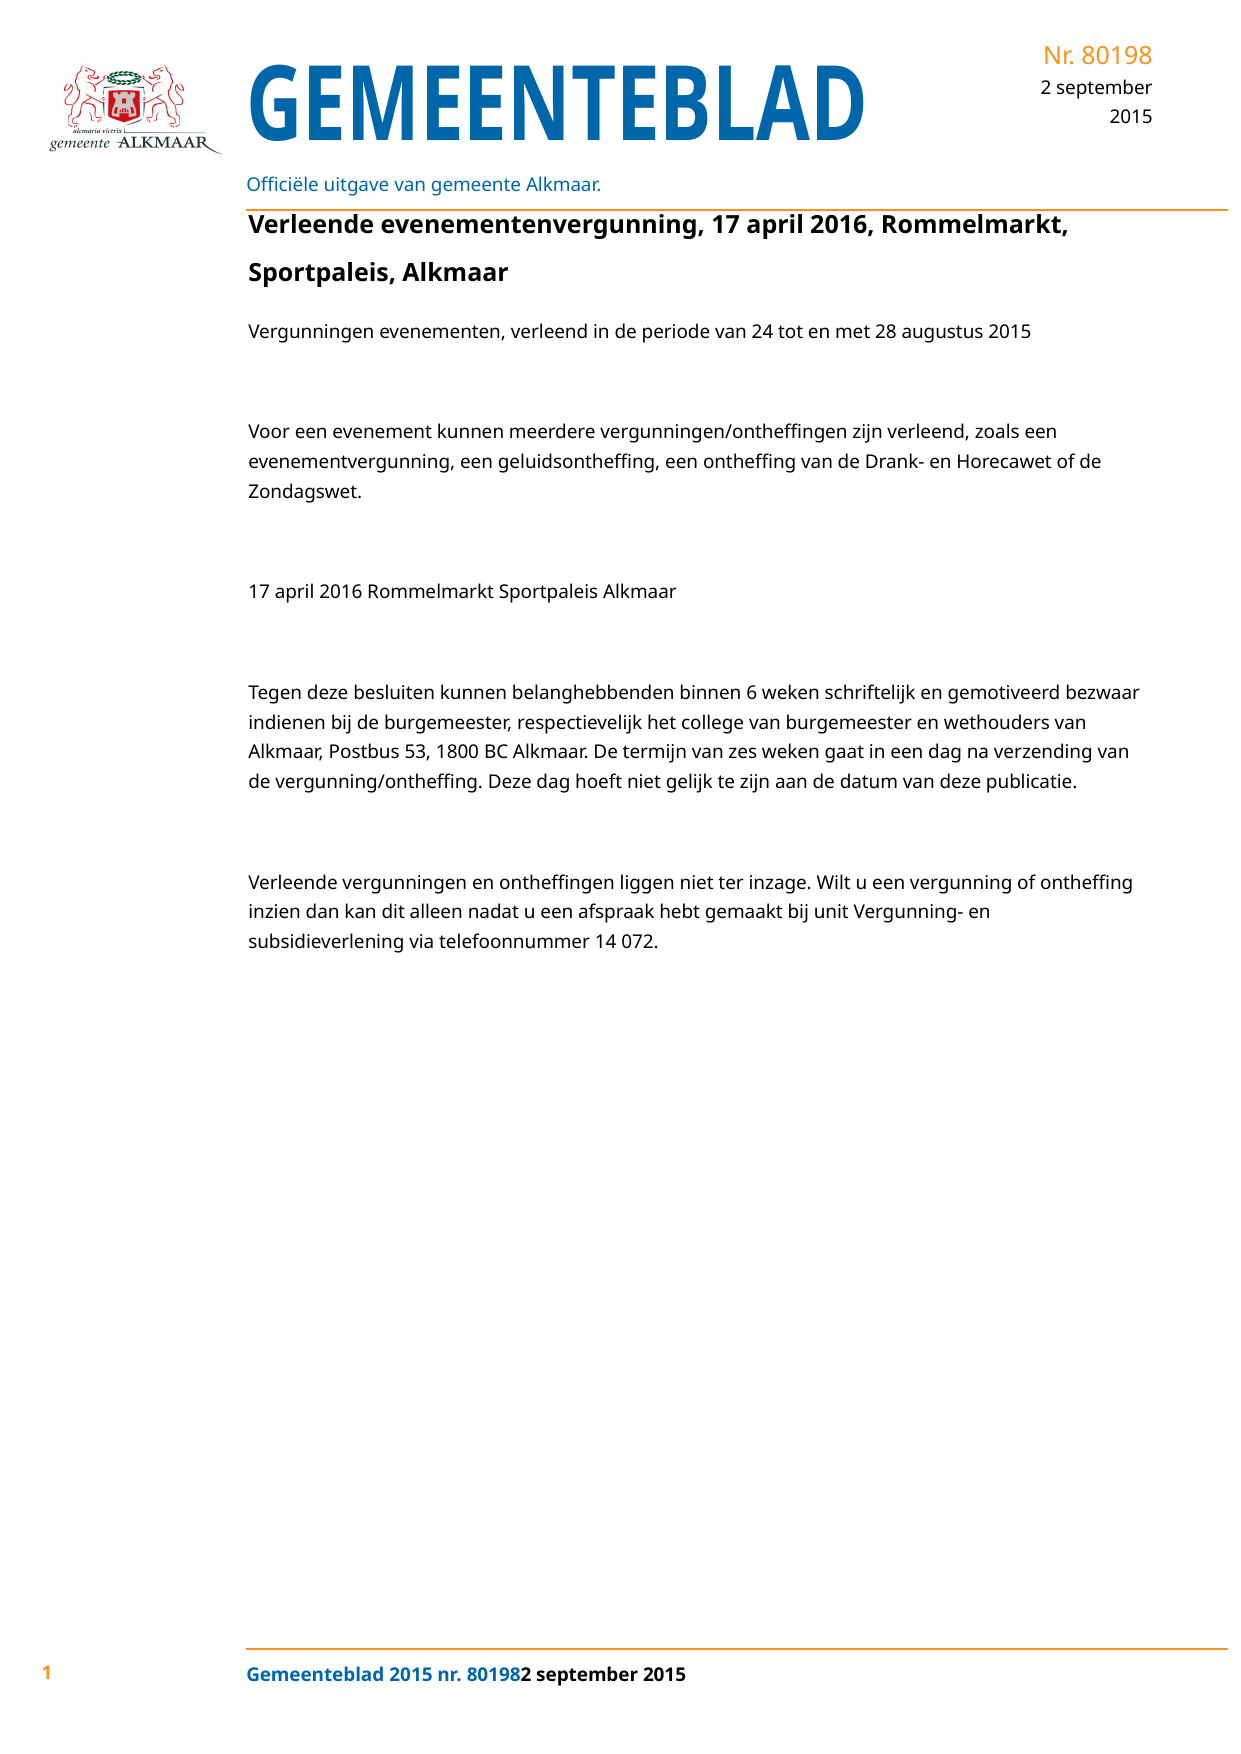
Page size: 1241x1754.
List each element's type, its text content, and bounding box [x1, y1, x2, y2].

text 17 april 2016 Rommelmarkt Sportpaleis Alkmaar [248, 579, 1152, 604]
text Tegen deze besluiten kunnen belanghebbenden binnen 6 weken schriftelijk en gemotiveerd bezwaar indienen bij de burgemeester, respectievelijk het college van burgemeester en wethouders van Alkmaar, Postbus 53, 1800 BC Alkmaar. De termijn van zes weken gaat in een dag na verzending van de vergunning/ontheffing. Deze dag hoeft niet gelijk te zijn aan de datum van deze publicatie. [248, 679, 1152, 794]
picture [41, 47, 231, 172]
text Voor een evenement kunnen meerdere vergunningen/ontheffingen zijn verleend, zoals een evenementvergunning, een geluidsontheffing, een ontheffing van de Drank- en Horecawet of de Zondagswet. [248, 419, 1152, 504]
text Vergunningen evenementen, verleend in de periode van 24 tot en met 28 augustus 2015 [248, 318, 1152, 344]
text Verleende evenementenvergunning, 17 april 2016, Rommelmarkt, Sportpaleis, Alkmaar [248, 211, 1152, 288]
text Verleende vergunningen en ontheffingen liggen niet ter inzage. Wilt u een vergunning of ontheffing inzien dan kan dit alleen nadat u een afspraak hebt gemaakt bij unit Vergunning- en subsidieverlening via telefoonnummer 14 072. [248, 869, 1152, 954]
